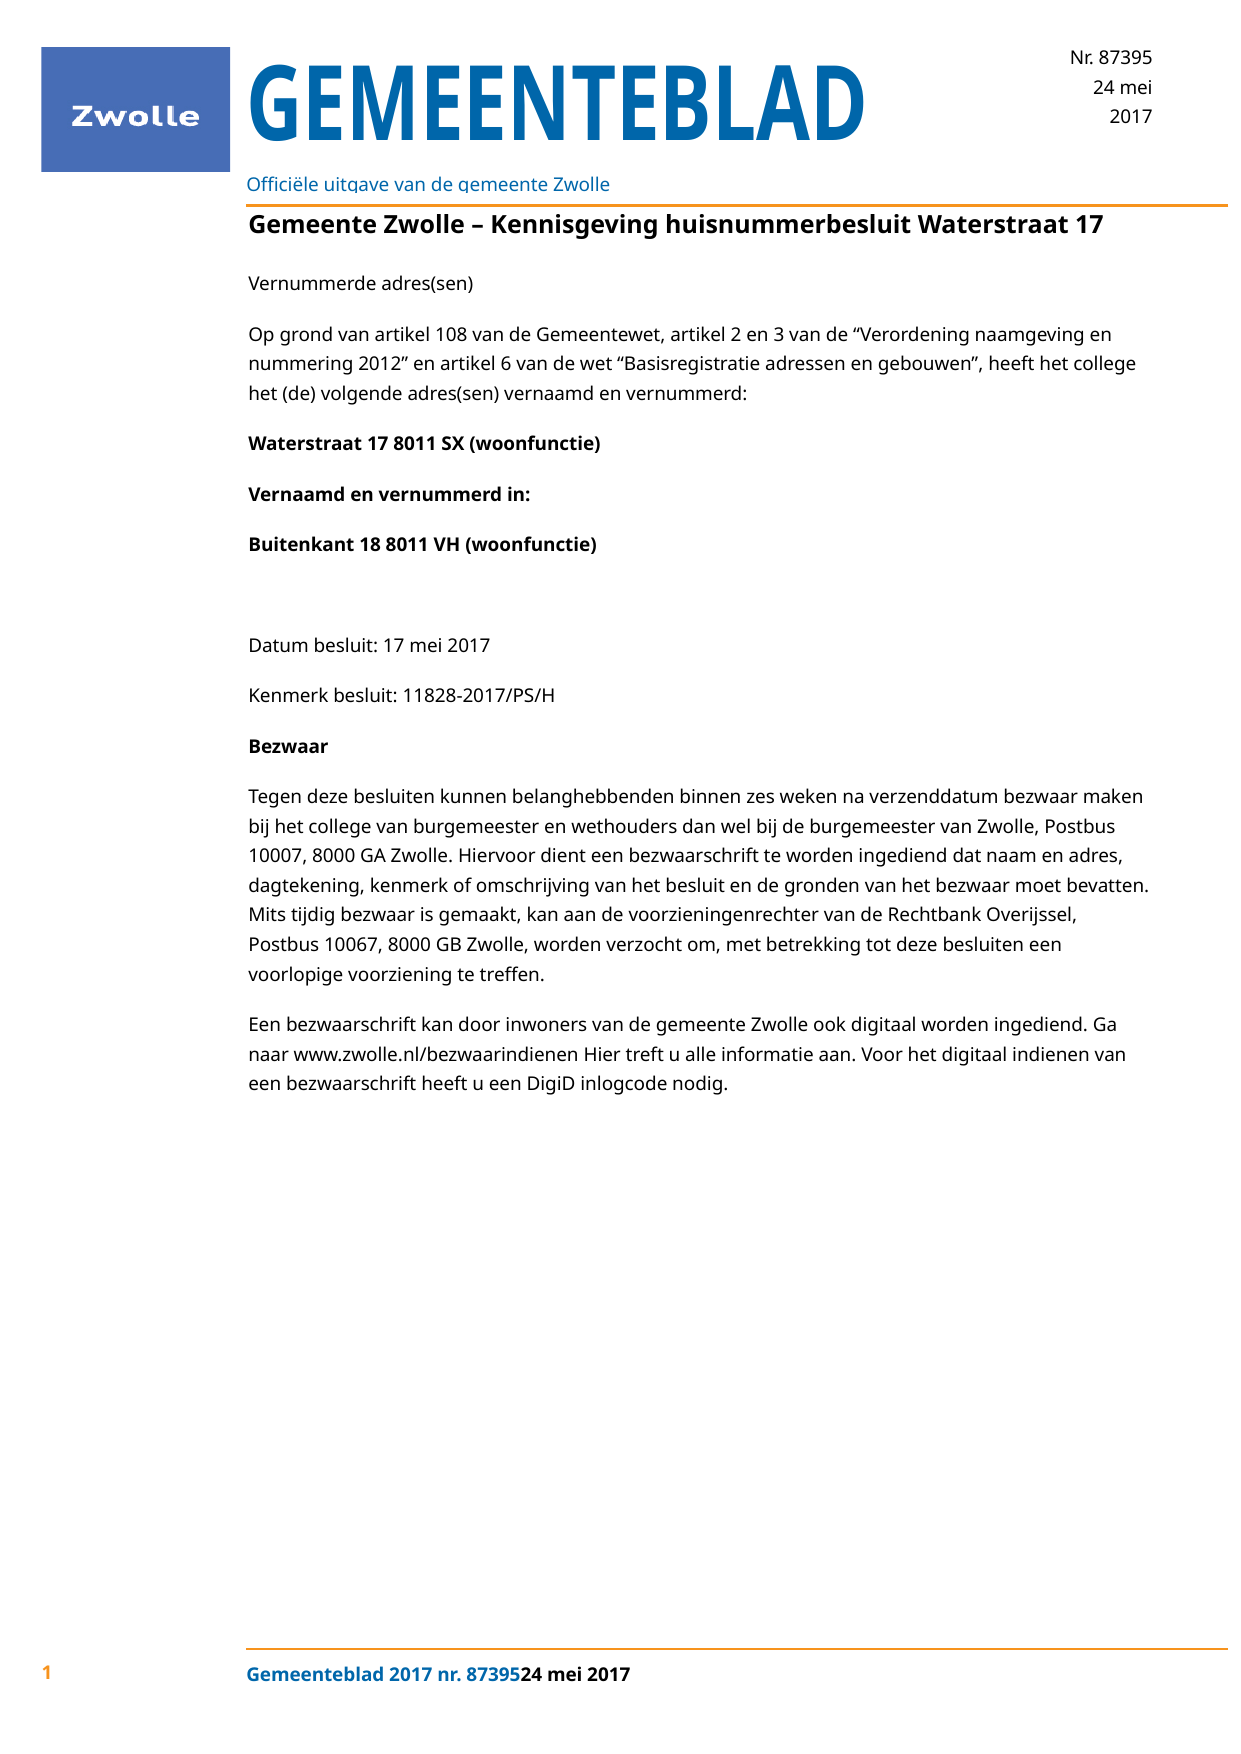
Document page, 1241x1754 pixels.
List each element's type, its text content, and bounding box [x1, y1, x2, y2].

text Vernaamd en vernummerd in: [248, 481, 1152, 506]
text Op grond van artikel 108 van de Gemeentewet, artikel 2 en 3 van de “Verordening naamgeving en nummering 2012” en artikel 6 van de wet “Basisregistratie adressen en gebouwen”, heeft het college het (de) volgende adres(sen) vernaamd en vernummerd: [248, 321, 1152, 406]
text Een bezwaarschrift kan door inwoners van de gemeente Zwolle ook digitaal worden ingediend. Ga naar www.zwolle.nl/bezwaarindienen Hier treft u alle informatie aan. Voor het digitaal indienen van een bezwaarschrift heeft u een DigiD inlogcode nodig. [248, 1011, 1152, 1096]
text Datum besluit: 17 mei 2017 [248, 632, 1152, 658]
text Buitenkant 18 8011 VH (woonfunctie) [248, 531, 1152, 557]
text Kenmerk besluit: 11828-2017/PS/H [248, 682, 1152, 708]
text Gemeente Zwolle – Kennisgeving huisnummerbesluit Waterstraat 17 [248, 207, 1152, 241]
text Tegen deze besluiten kunnen belanghebbenden binnen zes weken na verzenddatum bezwaar maken bij het college van burgemeester en wethouders dan wel bij de burgemeester van Zwolle, Postbus 10007, 8000 GA Zwolle. Hiervoor dient een bezwaarschrift te worden ingediend dat naam en adres, dagtekening, kenmerk of omschrijving van het besluit en de gronden van het bezwaar moet bevatten. Mits tijdig bezwaar is gemaakt, kan aan de voorzieningenrechter van de Rechtbank Overijssel, Postbus 10067, 8000 GB Zwolle, worden verzocht om, met betrekking tot deze besluiten een voorlopige voorziening te treffen. [248, 783, 1152, 986]
text Bezwaar [248, 733, 1152, 758]
text Vernummerde adres(sen) [248, 270, 1152, 296]
text Waterstraat 17 8011 SX (woonfunctie) [248, 430, 1152, 456]
picture [41, 47, 231, 172]
